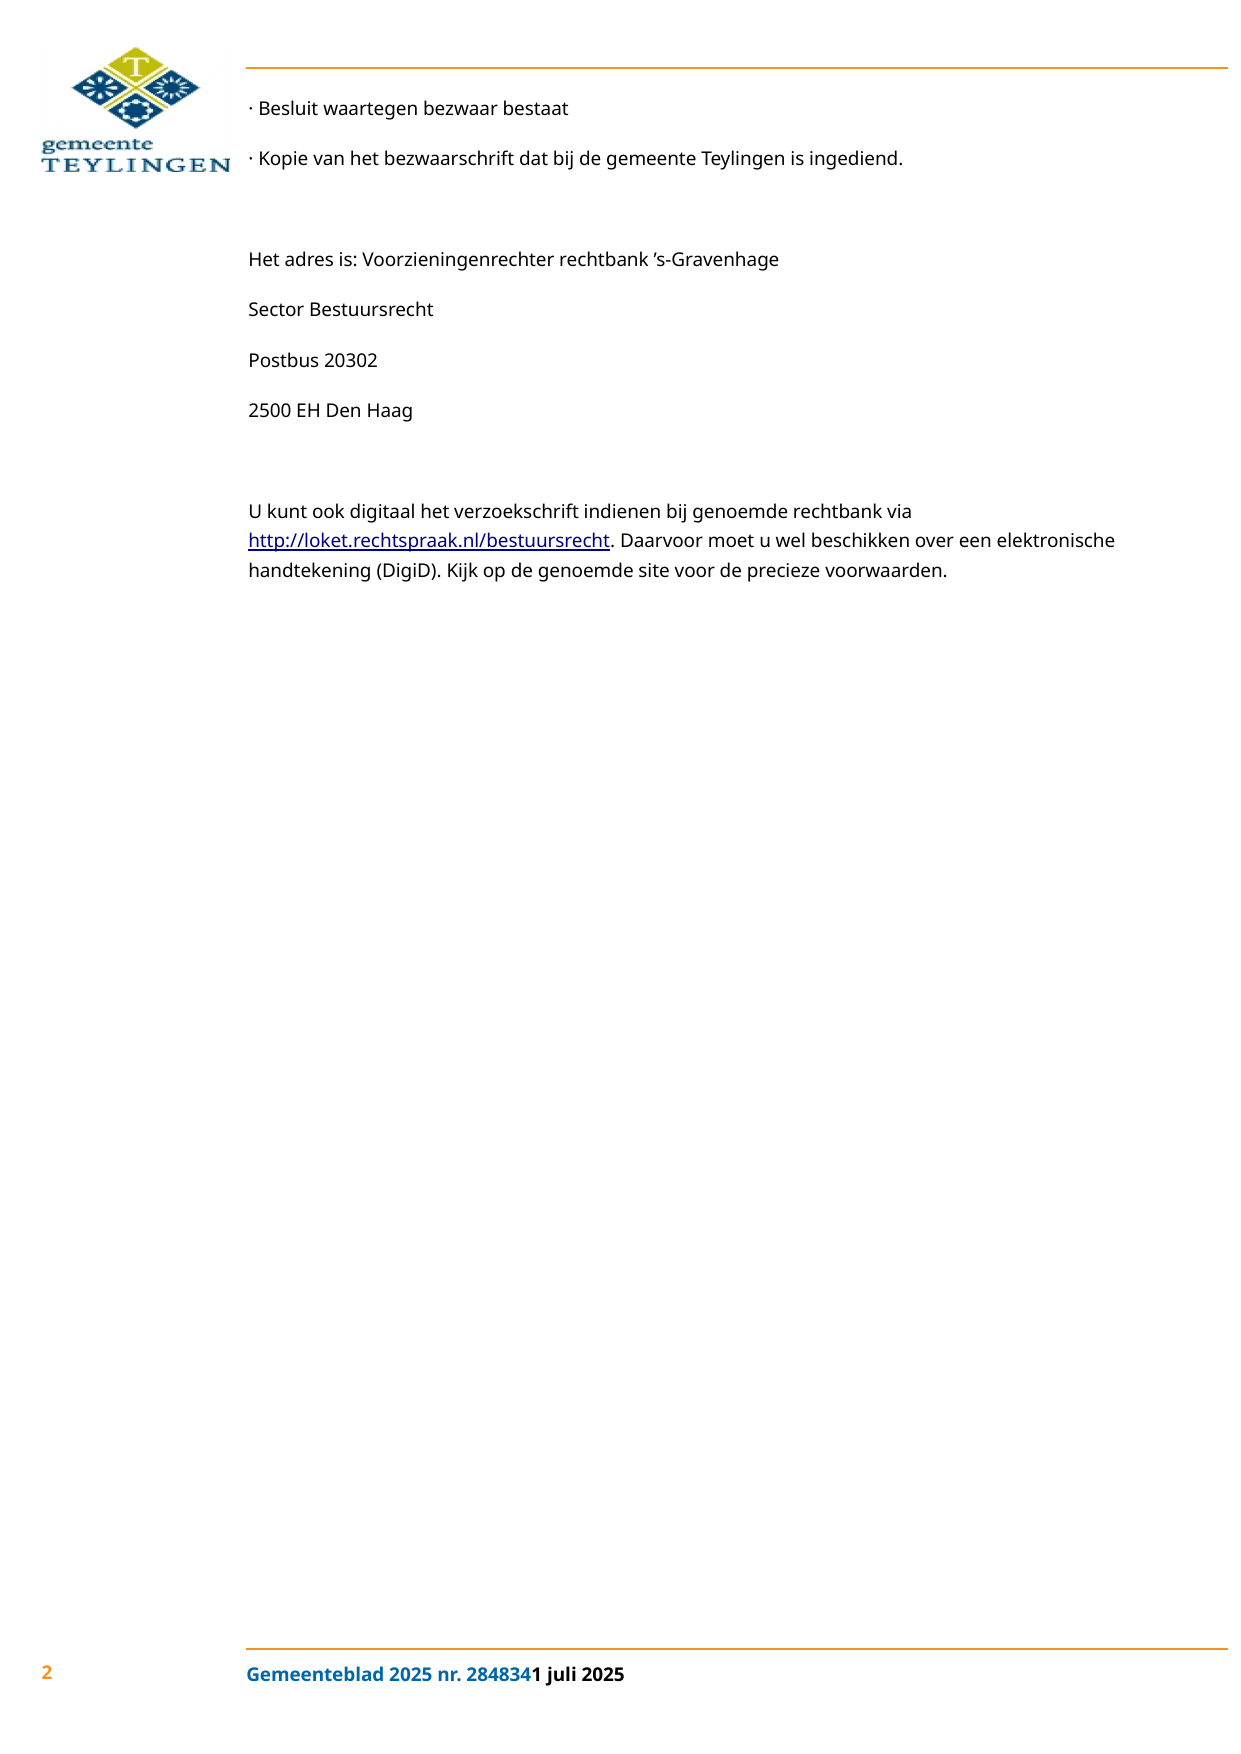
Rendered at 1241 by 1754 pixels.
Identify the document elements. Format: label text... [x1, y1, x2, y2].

text 2500 EH Den Haag [248, 397, 1152, 423]
text U kunt ook digitaal het verzoekschrift indienen bij genoemde rechtbank via http://loket.rechtspraak.nl/bestuursrecht. Daarvoor moet u wel beschikken over een elektronische handtekening (DigiD). Kijk op de genoemde site voor de precieze voorwaarden. [248, 498, 1152, 583]
text Postbus 20302 [248, 347, 1152, 373]
text · Kopie van het bezwaarschrift dat bij de gemeente Teylingen is ingediend. [248, 145, 1152, 171]
text Sector Bestuursrecht [248, 296, 1152, 322]
text Het adres is: Voorzieningenrechter rechtbank ’s-Gravenhage [248, 246, 1152, 272]
picture [41, 47, 231, 172]
text · Besluit waartegen bezwaar bestaat [248, 95, 1152, 121]
